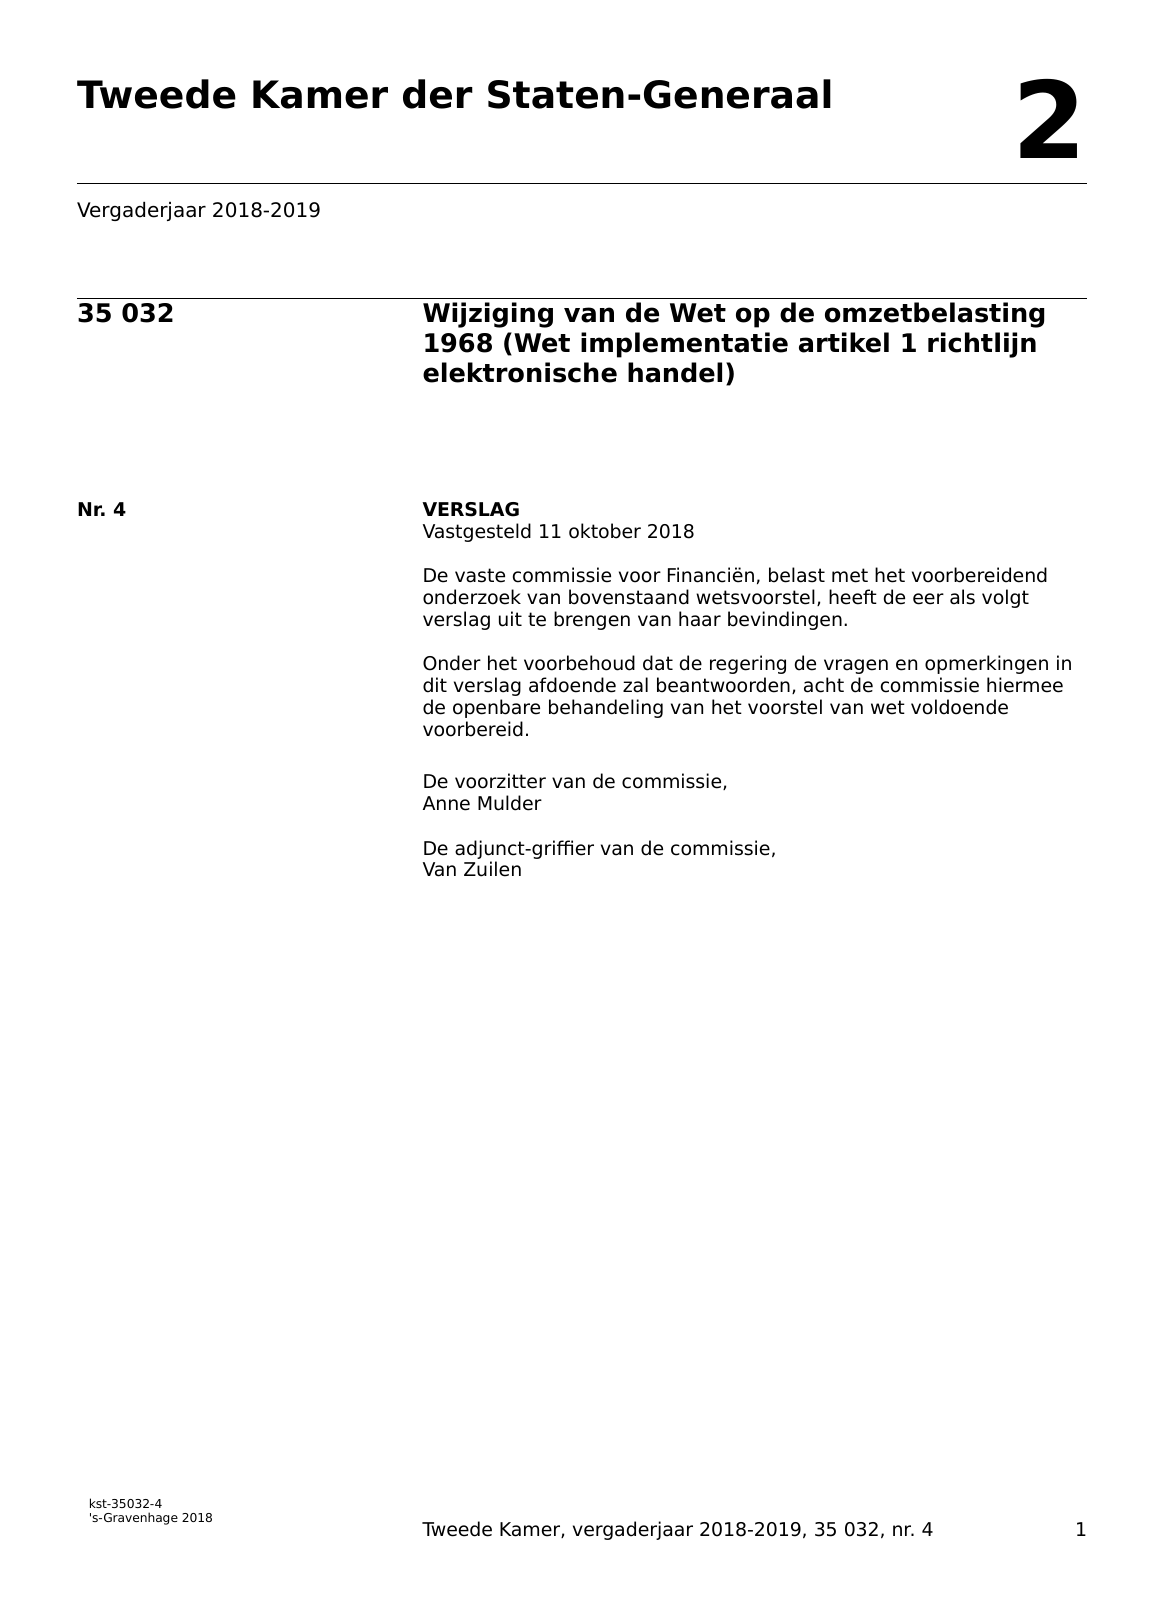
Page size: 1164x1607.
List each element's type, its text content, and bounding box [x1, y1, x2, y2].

text De adjunct-griffier van de commissie, Van Zuilen [422, 837, 1087, 881]
text kst-35032-4 [88, 1497, 323, 1511]
text 's-Gravenhage 2018 [88, 1511, 323, 1525]
text De vaste commissie voor Financiën, belast met het voorbereidend onderzoek van bovenstaand wetsvoorstel, heeft de eer als volgt verslag uit te brengen van haar bevindingen. [422, 565, 1087, 631]
table_header Tweede Kamer der Staten-Generaal [77, 59, 886, 183]
text Onder het voorbehoud dat de regering de vragen en opmerkingen in dit verslag afdoende zal beantwoorden, acht de commissie hiermee de openbare behandeling van het voorstel van wet voldoende voorbereid. [422, 653, 1087, 741]
text De voorzitter van de commissie, Anne Mulder [422, 771, 1087, 815]
subtitle Nr. 4 VERSLAG [77, 499, 1087, 521]
table_cell Vergaderjaar 2018-2019 [77, 184, 1087, 298]
subtitle 35 032 Wijziging van de Wet op de omzetbelasting 1968 (Wet implementatie artikel 1 richtlijn elektronische handel) [77, 299, 1087, 388]
table_header 2 [886, 59, 1087, 183]
text Vastgesteld 11 oktober 2018 [422, 521, 1087, 543]
